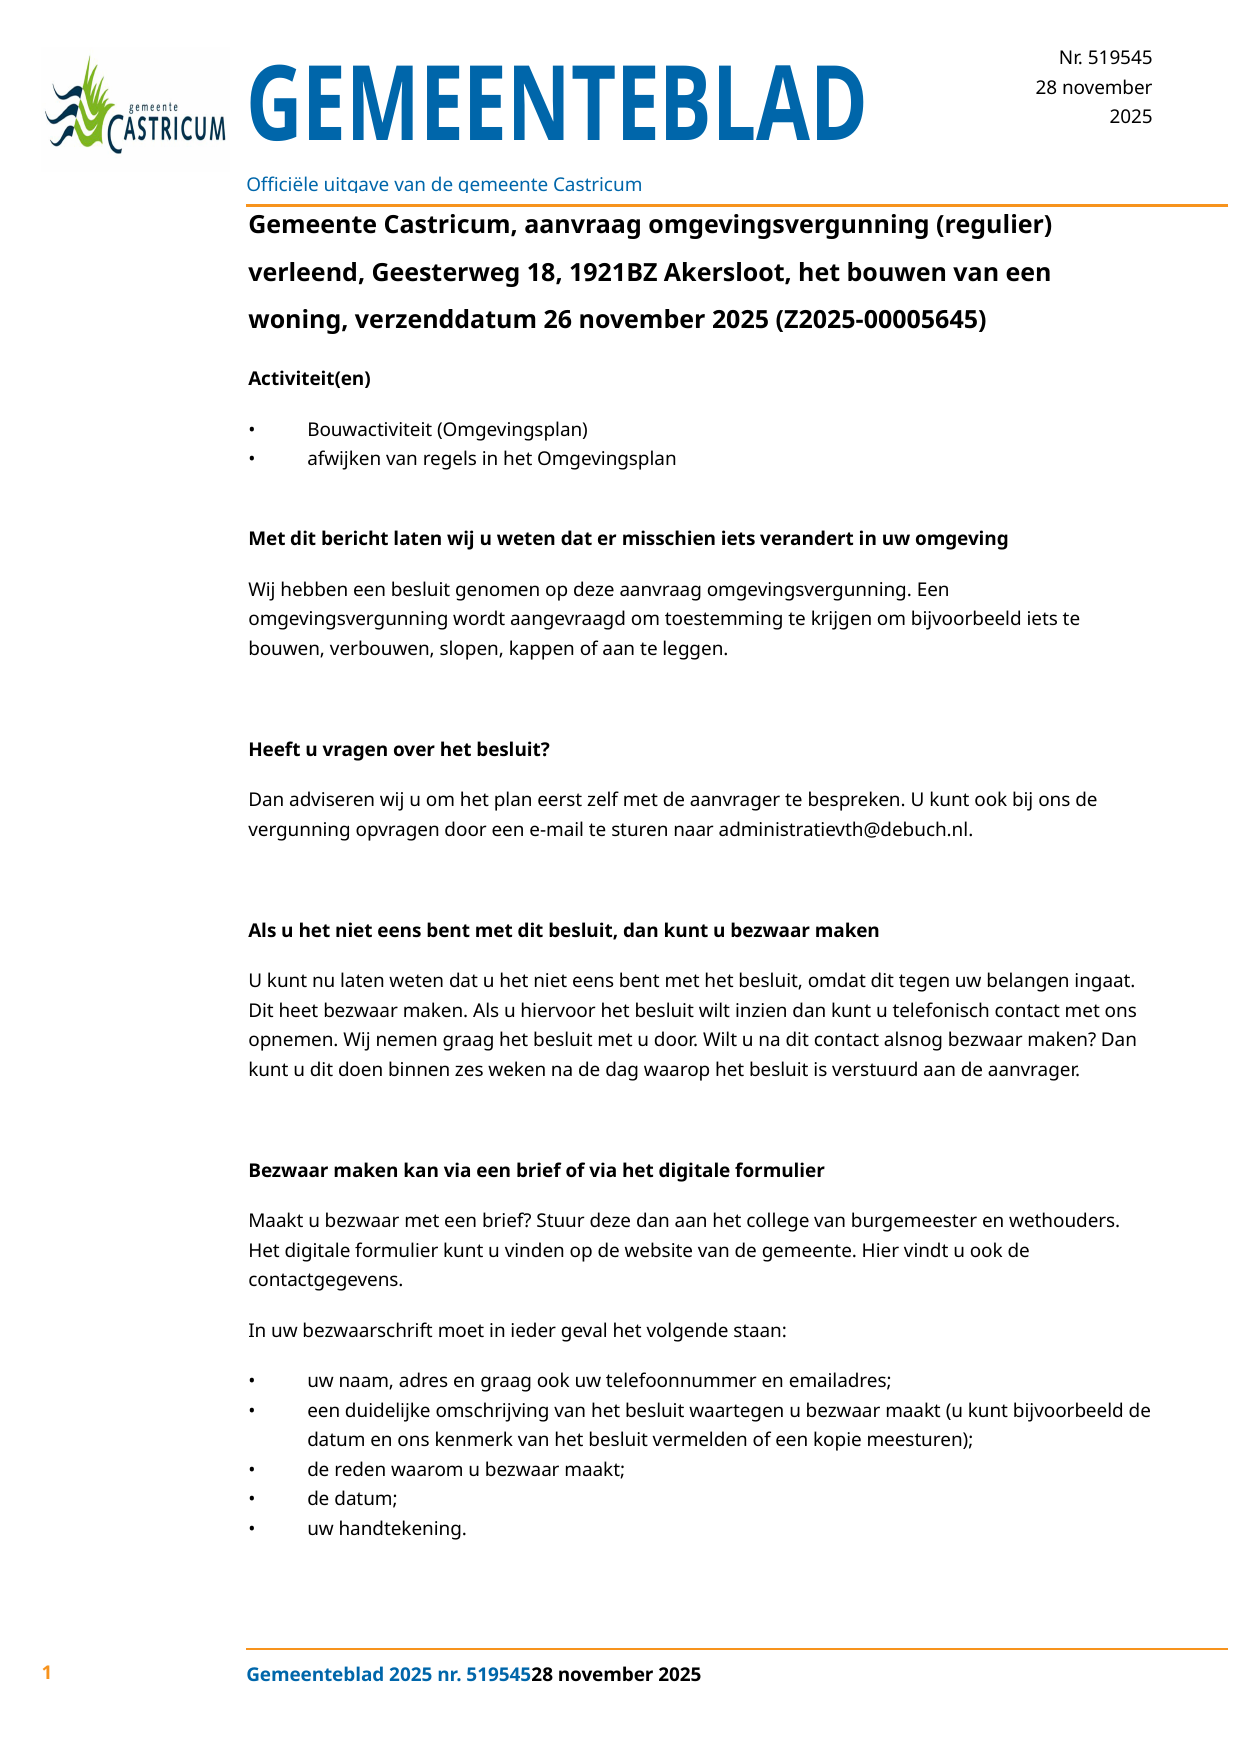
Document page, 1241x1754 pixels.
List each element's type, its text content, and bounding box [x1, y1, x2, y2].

text Als u het niet eens bent met dit besluit, dan kunt u bezwaar maken [248, 917, 1152, 942]
text In uw bezwaarschrift moet in ieder geval het volgende staan: [248, 1317, 1152, 1342]
text Bezwaar maken kan via een brief of via het digitale formulier [248, 1157, 1152, 1182]
text Gemeente Castricum, aanvraag omgevingsvergunning (regulier) verleend, Geesterweg 18, 1921BZ Akersloot, het bouwen van een woning, verzenddatum 26 november 2025 (Z2025-00005645) [248, 207, 1152, 336]
list de datum; [248, 1486, 1152, 1511]
list een duidelijke omschrijving van het besluit waartegen u bezwaar maakt (u kunt bijvoorbeeld de datum en ons kenmerk van het besluit vermelden of een kopie meesturen); [248, 1397, 1152, 1452]
list uw handtekening. [248, 1515, 1152, 1541]
list afwijken van regels in het Omgevingsplan [248, 446, 1152, 471]
picture [41, 47, 231, 172]
text Activiteit(en) [248, 366, 1152, 391]
text Maakt u bezwaar met een brief? Stuur deze dan aan het college van burgemeester en wethouders. Het digitale formulier kunt u vinden op de website van de gemeente. Hier vindt u ook de contactgegevens. [248, 1207, 1152, 1292]
list de reden waarom u bezwaar maakt; [248, 1456, 1152, 1482]
list uw naam, adres en graag ook uw telefoonnummer en emailadres; [248, 1367, 1152, 1393]
text Dan adviseren wij u om het plan eerst zelf met de aanvrager te bespreken. U kunt ook bij ons de vergunning opvragen door een e-mail te sturen naar administratievth@debuch.nl. [248, 786, 1152, 842]
text Met dit bericht laten wij u weten dat er misschien iets verandert in uw omgeving [248, 526, 1152, 551]
list Bouwactiviteit (Omgevingsplan) [248, 416, 1152, 442]
text U kunt nu laten weten dat u het niet eens bent met het besluit, omdat dit tegen uw belangen ingaat. Dit heet bezwaar maken. Als u hiervoor het besluit wilt inzien dan kunt u telefonisch contact met ons opnemen. Wij nemen graag het besluit met u door. Wilt u na dit contact alsnog bezwaar maken? Dan kunt u dit doen binnen zes weken na de dag waarop het besluit is verstuurd aan de aanvrager. [248, 967, 1152, 1082]
text Heeft u vragen over het besluit? [248, 736, 1152, 762]
text Wij hebben een besluit genomen op deze aanvraag omgevingsvergunning. Een omgevingsvergunning wordt aangevraagd om toestemming te krijgen om bijvoorbeeld iets te bouwen, verbouwen, slopen, kappen of aan te leggen. [248, 576, 1152, 661]
